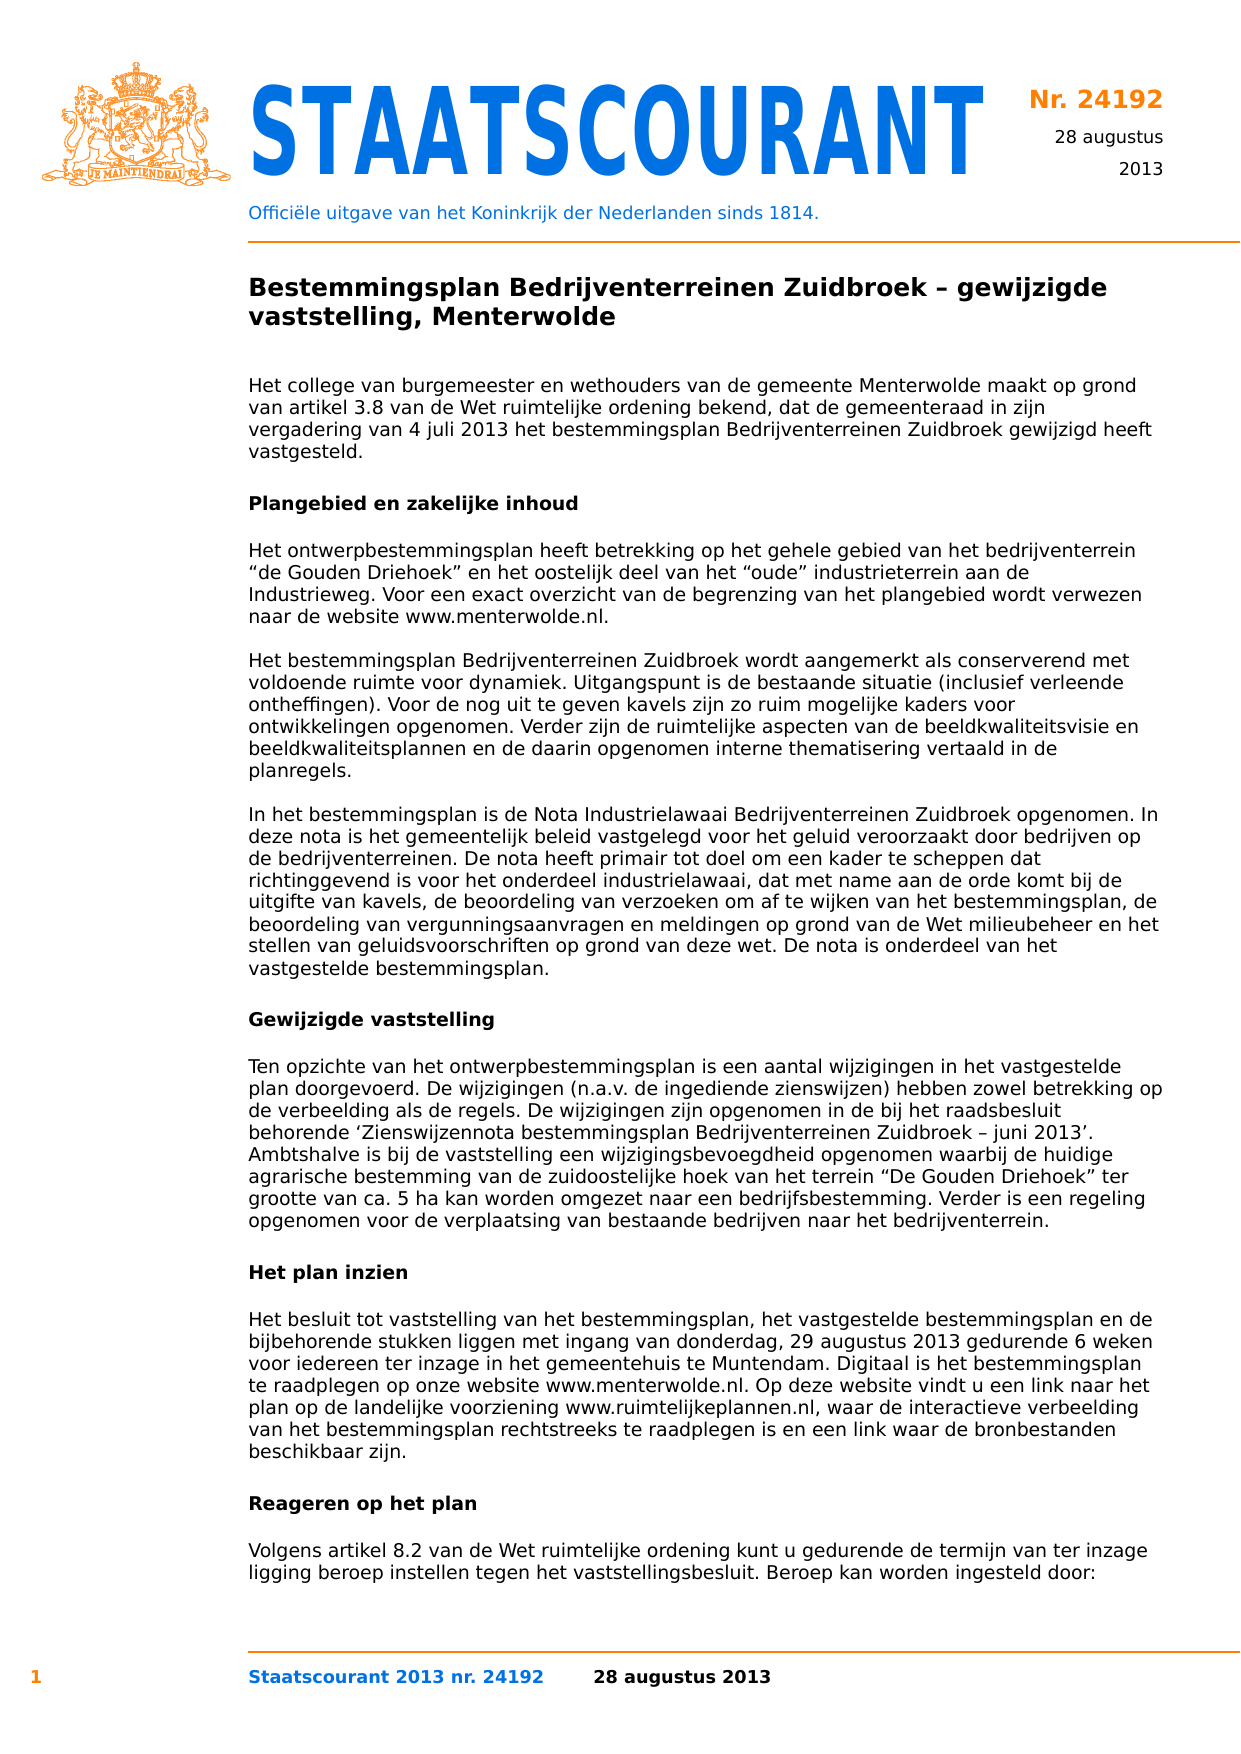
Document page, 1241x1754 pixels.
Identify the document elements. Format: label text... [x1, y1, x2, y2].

table_header STAATSCOURANT [248, 62, 998, 203]
subtitle Reageren op het plan [248, 1493, 1163, 1515]
text Het bestemmingsplan Bedrijventerreinen Zuidbroek wordt aangemerkt als conserverend met voldoende ruimte voor dynamiek. Uitgangspunt is de bestaande situatie (inclusief verleende ontheffingen). Voor de nog uit te geven kavels zijn zo ruim mogelijke kaders voor ontwikkelingen opgenomen. Verder zijn de ruimtelijke aspecten van de beeldkwaliteitsvisie en beeldkwaliteitsplannen en de daarin opgenomen interne thematisering vertaald in de planregels. [248, 650, 1163, 782]
table_header Nr. 24192 [998, 62, 1240, 121]
text Volgens artikel 8.2 van de Wet ruimtelijke ordening kunt u gedurende de termijn van ter inzage ligging beroep instellen tegen het vaststellingsbesluit. Beroep kan worden ingesteld door: [248, 1540, 1163, 1584]
table_cell 28 augustus [998, 121, 1240, 153]
text In het bestemmingsplan is de Nota Industrielawaai Bedrijventerreinen Zuidbroek opgenomen. In deze nota is het gemeentelijk beleid vastgelegd voor het geluid veroorzaakt door bedrijven op de bedrijventerreinen. De nota heeft primair tot doel om een kader te scheppen dat richtinggevend is voor het onderdeel industrielawaai, dat met name aan de orde komt bij de uitgifte van kavels, de beoordeling van verzoeken om af te wijken van het bestemmingsplan, de beoordeling van vergunningsaanvragen en meldingen op grond van de Wet milieubeheer en het stellen van geluidsvoorschriften op grond van deze wet. De nota is onderdeel van het vastgestelde bestemmingsplan. [248, 803, 1163, 979]
text Het ontwerpbestemmingsplan heeft betrekking op het gehele gebied van het bedrijventerrein “de Gouden Driehoek” en het oostelijk deel van het “oude” industrieterrein aan de Industrieweg. Voor een exact overzicht van de begrenzing van het plangebied wordt verwezen naar de website www.menterwolde.nl. [248, 540, 1163, 628]
text Ten opzichte van het ontwerpbestemmingsplan is een aantal wijzigingen in het vastgestelde plan doorgevoerd. De wijzigingen (n.a.v. de ingediende zienswijzen) hebben zowel betrekking op de verbeelding als de regels. De wijzigingen zijn opgenomen in de bij het raadsbesluit behorende ‘Zienswijzennota bestemmingsplan Bedrijventerreinen Zuidbroek – juni 2013’. Ambtshalve is bij de vaststelling een wijzigingsbevoegdheid opgenomen waarbij de huidige agrarische bestemming van de zuidoostelijke hoek van het terrein “De Gouden Driehoek” ter grootte van ca. 5 ha kan worden omgezet naar een bedrijfsbestemming. Verder is een regeling opgenomen voor de verplaatsing van bestaande bedrijven naar het bedrijventerrein. [248, 1056, 1163, 1232]
subtitle Bestemmingsplan Bedrijventerreinen Zuidbroek – gewijzigde vaststelling, Menterwolde [248, 273, 1163, 331]
table_header [25, 62, 248, 241]
text Het college van burgemeester en wethouders van de gemeente Menterwolde maakt op grond van artikel 3.8 van de Wet ruimtelijke ordening bekend, dat de gemeenteraad in zijn vergadering van 4 juli 2013 het bestemmingsplan Bedrijventerreinen Zuidbroek gewijzigd heeft vastgesteld. [248, 375, 1163, 463]
table_cell 2013 [998, 153, 1240, 203]
subtitle Gewijzigde vaststelling [248, 1009, 1163, 1031]
subtitle Plangebied en zakelijke inhoud [248, 493, 1163, 515]
subtitle Het plan inzien [248, 1262, 1163, 1284]
picture [41, 62, 231, 186]
table_cell Officiële uitgave van het Koninkrijk der Nederlanden sinds 1814. [248, 203, 1240, 241]
text Het besluit tot vaststelling van het bestemmingsplan, het vastgestelde bestemmingsplan en de bijbehorende stukken liggen met ingang van donderdag, 29 augustus 2013 gedurende 6 weken voor iedereen ter inzage in het gemeentehuis te Muntendam. Digitaal is het bestemmingsplan te raadplegen op onze website www.menterwolde.nl. Op deze website vindt u een link naar het plan op de landelijke voorziening www.ruimtelijkeplannen.nl, waar de interactieve verbeelding van het bestemmingsplan rechtstreeks te raadplegen is en een link waar de bronbestanden beschikbaar zijn. [248, 1309, 1163, 1463]
